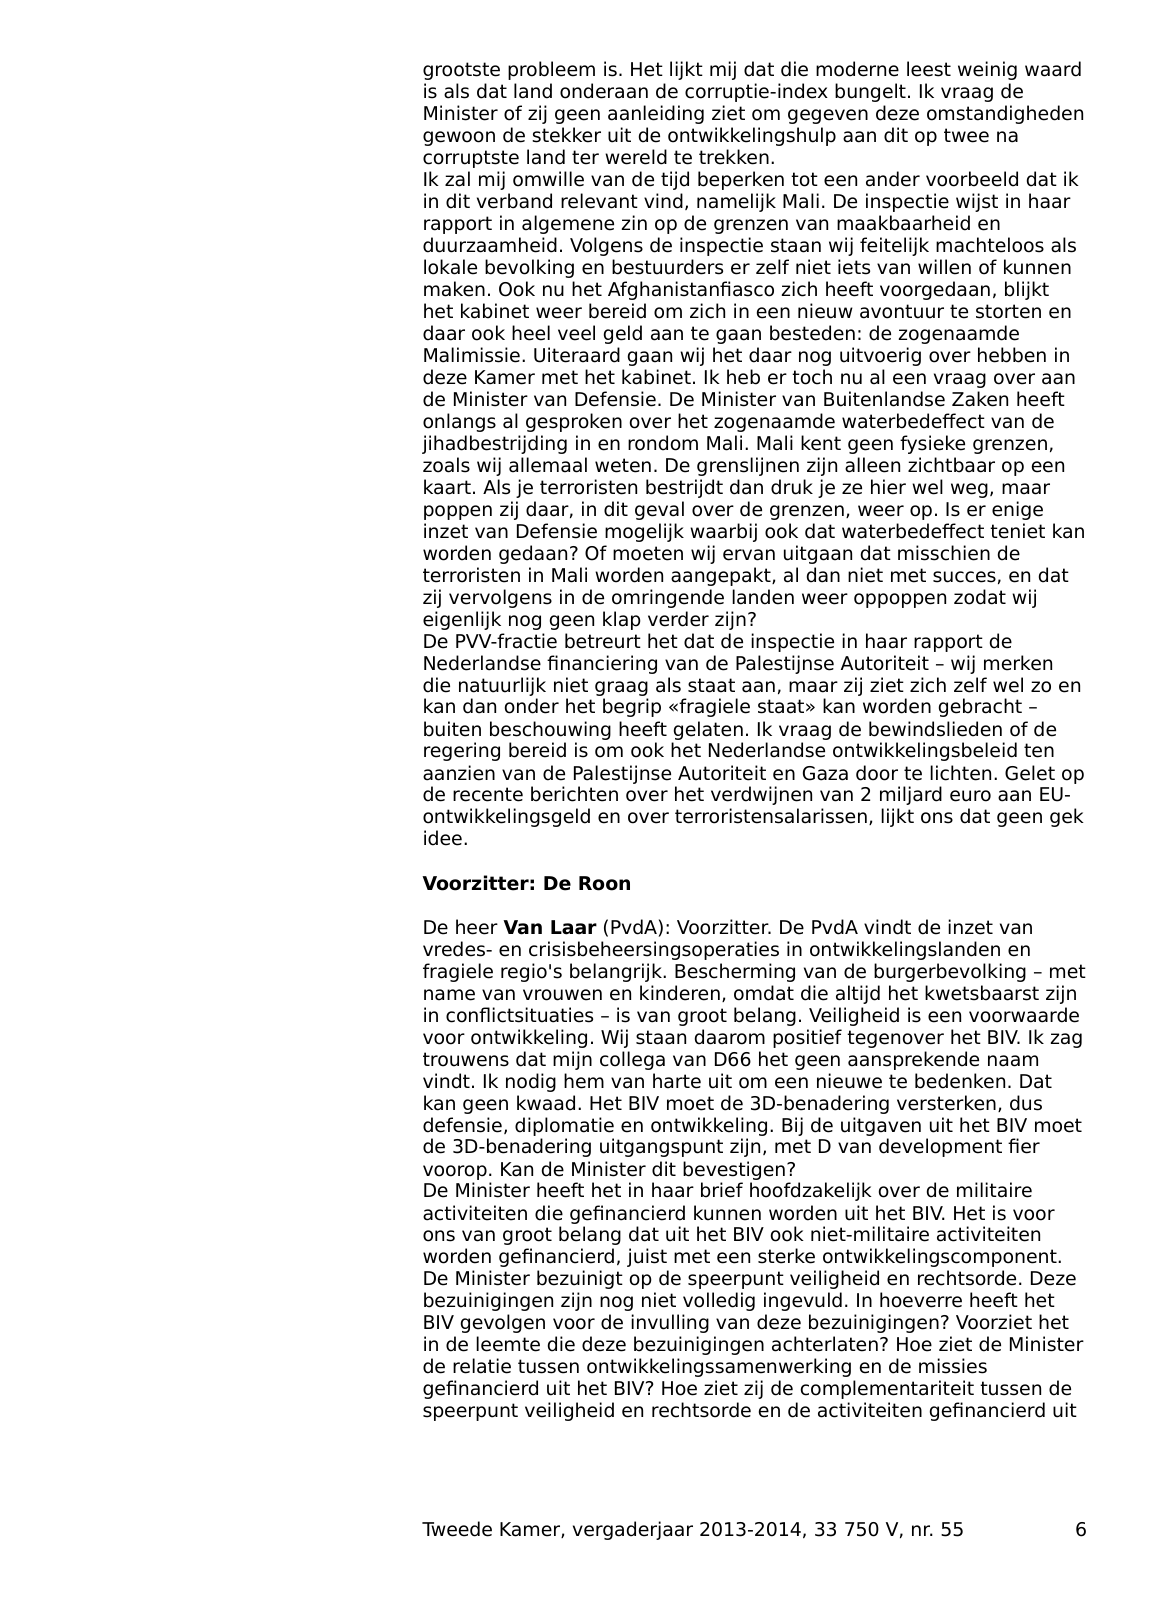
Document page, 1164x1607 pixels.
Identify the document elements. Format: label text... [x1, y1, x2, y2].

text De heer Van Laar (PvdA): Voorzitter. De PvdA vindt de inzet van vredes- en crisisbeheersingsoperaties in ontwikkelingslanden en fragiele regio's belangrijk. Bescherming van de burgerbevolking – met name van vrouwen en kinderen, omdat die altijd het kwetsbaarst zijn in conflictsituaties – is van groot belang. Veiligheid is een voorwaarde voor ontwikkeling. Wij staan daarom positief tegenover het BIV. Ik zag trouwens dat mijn collega van D66 het geen aansprekende naam vindt. Ik nodig hem van harte uit om een nieuwe te bedenken. Dat kan geen kwaad. Het BIV moet de 3D-benadering versterken, dus defensie, diplomatie en ontwikkeling. Bij de uitgaven uit het BIV moet de 3D-benadering uitgangspunt zijn, met D van development fier voorop. Kan de Minister dit bevestigen? [422, 917, 1087, 1180]
text Ik zal mij omwille van de tijd beperken tot een ander voorbeeld dat ik in dit verband relevant vind, namelijk Mali. De inspectie wijst in haar rapport in algemene zin op de grenzen van maakbaarheid en duurzaamheid. Volgens de inspectie staan wij feitelijk machteloos als lokale bevolking en bestuurders er zelf niet iets van willen of kunnen maken. Ook nu het Afghanistanfiasco zich heeft voorgedaan, blijkt het kabinet weer bereid om zich in een nieuw avontuur te storten en daar ook heel veel geld aan te gaan besteden: de zogenaamde Malimissie. Uiteraard gaan wij het daar nog uitvoerig over hebben in deze Kamer met het kabinet. Ik heb er toch nu al een vraag over aan de Minister van Defensie. De Minister van Buitenlandse Zaken heeft onlangs al gesproken over het zogenaamde waterbedeffect van de jihadbestrijding in en rondom Mali. Mali kent geen fysieke grenzen, zoals wij allemaal weten. De grenslijnen zijn alleen zichtbaar op een kaart. Als je terroristen bestrijdt dan druk je ze hier wel weg, maar poppen zij daar, in dit geval over de grenzen, weer op. Is er enige inzet van Defensie mogelijk waarbij ook dat waterbedeffect teniet kan worden gedaan? Of moeten wij ervan uitgaan dat misschien de terroristen in Mali worden aangepakt, al dan niet met succes, en dat zij vervolgens in de omringende landen weer oppoppen zodat wij eigenlijk nog geen klap verder zijn? [422, 169, 1087, 631]
subtitle Voorzitter: De Roon [422, 872, 1087, 894]
text grootste probleem is. Het lijkt mij dat die moderne leest weinig waard is als dat land onderaan de corruptie-index bungelt. Ik vraag de Minister of zij geen aanleiding ziet om gegeven deze omstandigheden gewoon de stekker uit de ontwikkelingshulp aan dit op twee na corruptste land ter wereld te trekken. [422, 59, 1087, 169]
text De PVV-fractie betreurt het dat de inspectie in haar rapport de Nederlandse financiering van de Palestijnse Autoriteit – wij merken die natuurlijk niet graag als staat aan, maar zij ziet zich zelf wel zo en kan dan onder het begrip «fragiele staat» kan worden gebracht – buiten beschouwing heeft gelaten. Ik vraag de bewindslieden of de regering bereid is om ook het Nederlandse ontwikkelingsbeleid ten aanzien van de Palestijnse Autoriteit en Gaza door te lichten. Gelet op de recente berichten over het verdwijnen van 2 miljard euro aan EU-ontwikkelingsgeld en over terroristensalarissen, lijkt ons dat geen gek idee. [422, 631, 1087, 850]
text De Minister heeft het in haar brief hoofdzakelijk over de militaire activiteiten die gefinancierd kunnen worden uit het BIV. Het is voor ons van groot belang dat uit het BIV ook niet-militaire activiteiten worden gefinancierd, juist met een sterke ontwikkelingscomponent. De Minister bezuinigt op de speerpunt veiligheid en rechtsorde. Deze bezuinigingen zijn nog niet volledig ingevuld. In hoeverre heeft het BIV gevolgen voor de invulling van deze bezuinigingen? Voorziet het in de leemte die deze bezuinigingen achterlaten? Hoe ziet de Minister de relatie tussen ontwikkelingssamenwerking en de missies gefinancierd uit het BIV? Hoe ziet zij de complementariteit tussen de speerpunt veiligheid en rechtsorde en de activiteiten gefinancierd uit [422, 1180, 1087, 1422]
